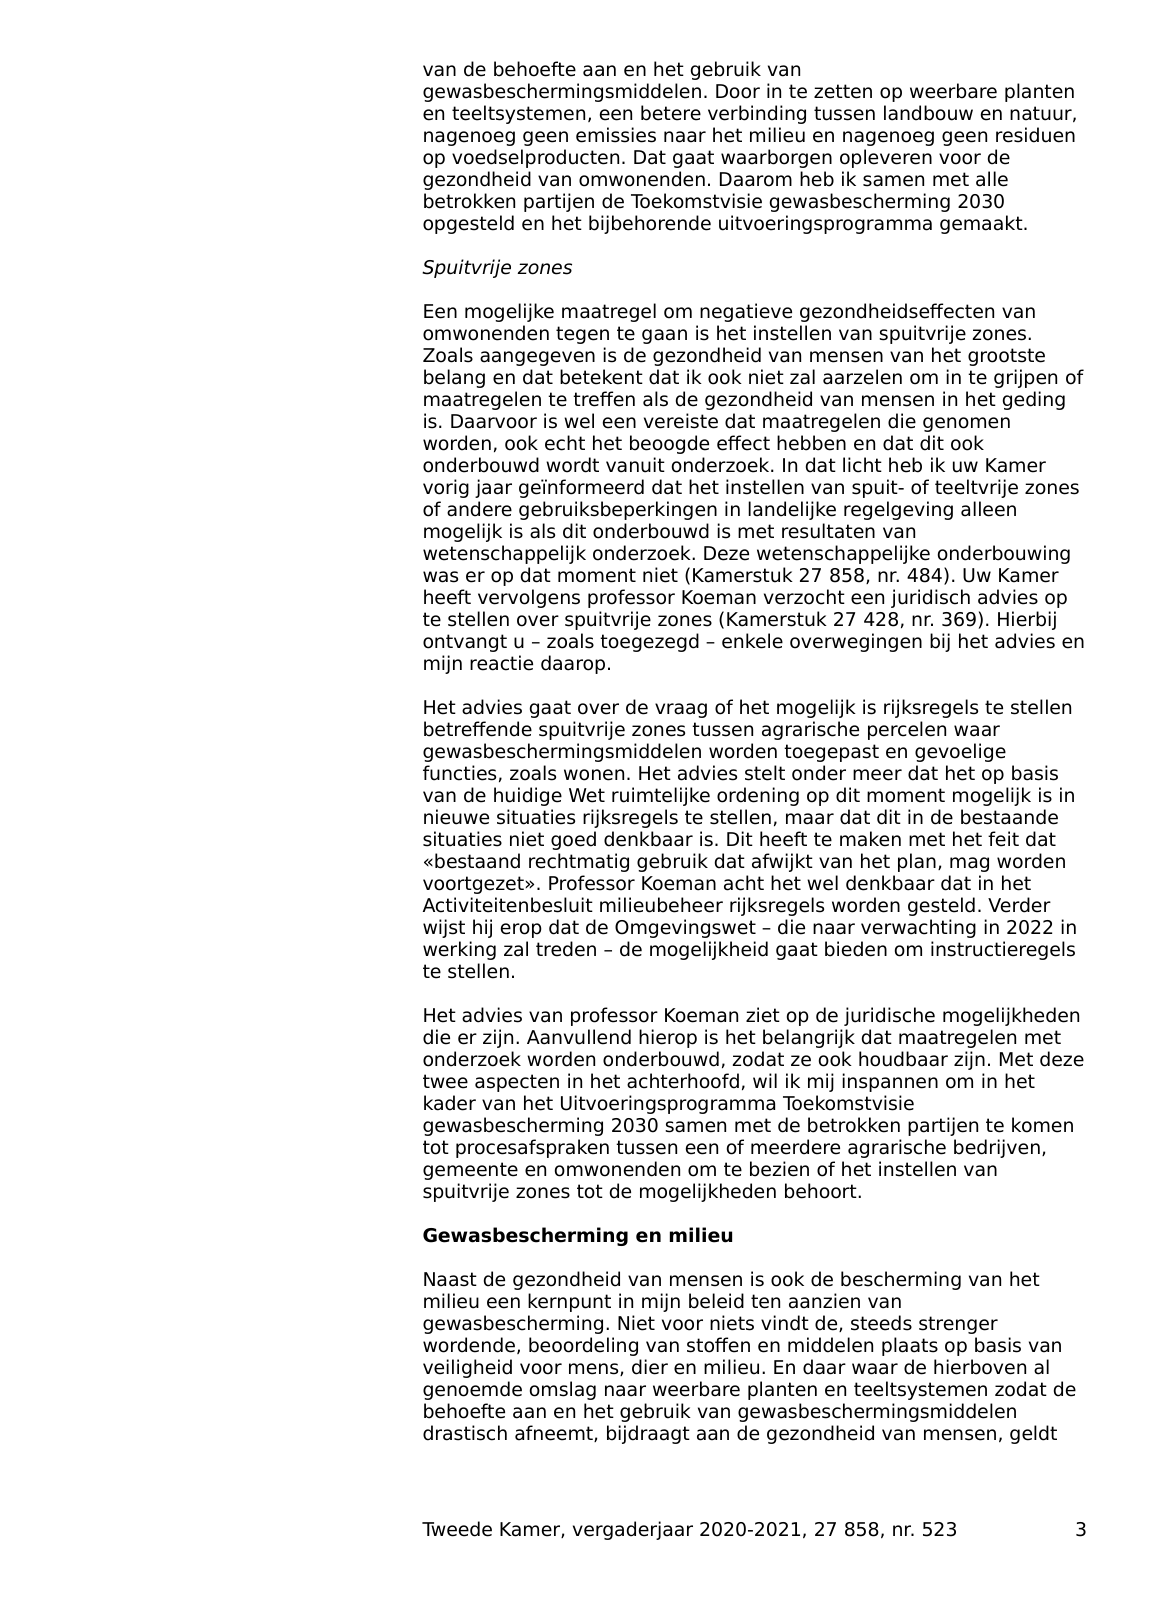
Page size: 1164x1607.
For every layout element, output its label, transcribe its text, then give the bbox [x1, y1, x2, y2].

text Een mogelijke maatregel om negatieve gezondheidseffecten van omwonenden tegen te gaan is het instellen van spuitvrije zones. Zoals aangegeven is de gezondheid van mensen van het grootste belang en dat betekent dat ik ook niet zal aarzelen om in te grijpen of maatregelen te treffen als de gezondheid van mensen in het geding is. Daarvoor is wel een vereiste dat maatregelen die genomen worden, ook echt het beoogde effect hebben en dat dit ook onderbouwd wordt vanuit onderzoek. In dat licht heb ik uw Kamer vorig jaar geïnformeerd dat het instellen van spuit- of teeltvrije zones of andere gebruiksbeperkingen in landelijke regelgeving alleen mogelijk is als dit onderbouwd is met resultaten van wetenschappelijk onderzoek. Deze wetenschappelijke onderbouwing was er op dat moment niet (Kamerstuk 27 858, nr. 484). Uw Kamer heeft vervolgens professor Koeman verzocht een juridisch advies op te stellen over spuitvrije zones (Kamerstuk 27 428, nr. 369). Hierbij ontvangt u – zoals toegezegd – enkele overwegingen bij het advies en mijn reactie daarop. [422, 301, 1087, 675]
text van de behoefte aan en het gebruik van gewasbeschermingsmiddelen. Door in te zetten op weerbare planten en teeltsystemen, een betere verbinding tussen landbouw en natuur, nagenoeg geen emissies naar het milieu en nagenoeg geen residuen op voedselproducten. Dat gaat waarborgen opleveren voor de gezondheid van omwonenden. Daarom heb ik samen met alle betrokken partijen de Toekomstvisie gewasbescherming 2030 opgesteld en het bijbehorende uitvoeringsprogramma gemaakt. [422, 59, 1087, 235]
text Het advies van professor Koeman ziet op de juridische mogelijkheden die er zijn. Aanvullend hierop is het belangrijk dat maatregelen met onderzoek worden onderbouwd, zodat ze ook houdbaar zijn. Met deze twee aspecten in het achterhoofd, wil ik mij inspannen om in het kader van het Uitvoeringsprogramma Toekomstvisie gewasbescherming 2030 samen met de betrokken partijen te komen tot procesafspraken tussen een of meerdere agrarische bedrijven, gemeente en omwonenden om te bezien of het instellen van spuitvrije zones tot de mogelijkheden behoort. [422, 1005, 1087, 1203]
text Naast de gezondheid van mensen is ook de bescherming van het milieu een kernpunt in mijn beleid ten aanzien van gewasbescherming. Niet voor niets vindt de, steeds strenger wordende, beoordeling van stoffen en middelen plaats op basis van veiligheid voor mens, dier en milieu. En daar waar de hierboven al genoemde omslag naar weerbare planten en teeltsystemen zodat de behoefte aan en het gebruik van gewasbeschermingsmiddelen drastisch afneemt, bijdraagt aan de gezondheid van mensen, geldt [422, 1269, 1087, 1445]
text Het advies gaat over de vraag of het mogelijk is rijksregels te stellen betreffende spuitvrije zones tussen agrarische percelen waar gewasbeschermingsmiddelen worden toegepast en gevoelige functies, zoals wonen. Het advies stelt onder meer dat het op basis van de huidige Wet ruimtelijke ordening op dit moment mogelijk is in nieuwe situaties rijksregels te stellen, maar dat dit in de bestaande situaties niet goed denkbaar is. Dit heeft te maken met het feit dat «bestaand rechtmatig gebruik dat afwijkt van het plan, mag worden voortgezet». Professor Koeman acht het wel denkbaar dat in het Activiteitenbesluit milieubeheer rijksregels worden gesteld. Verder wijst hij erop dat de Omgevingswet – die naar verwachting in 2022 in werking zal treden – de mogelijkheid gaat bieden om instructieregels te stellen. [422, 697, 1087, 983]
subtitle Gewasbescherming en milieu [422, 1225, 1087, 1247]
subtitle Spuitvrije zones [422, 257, 1087, 279]
